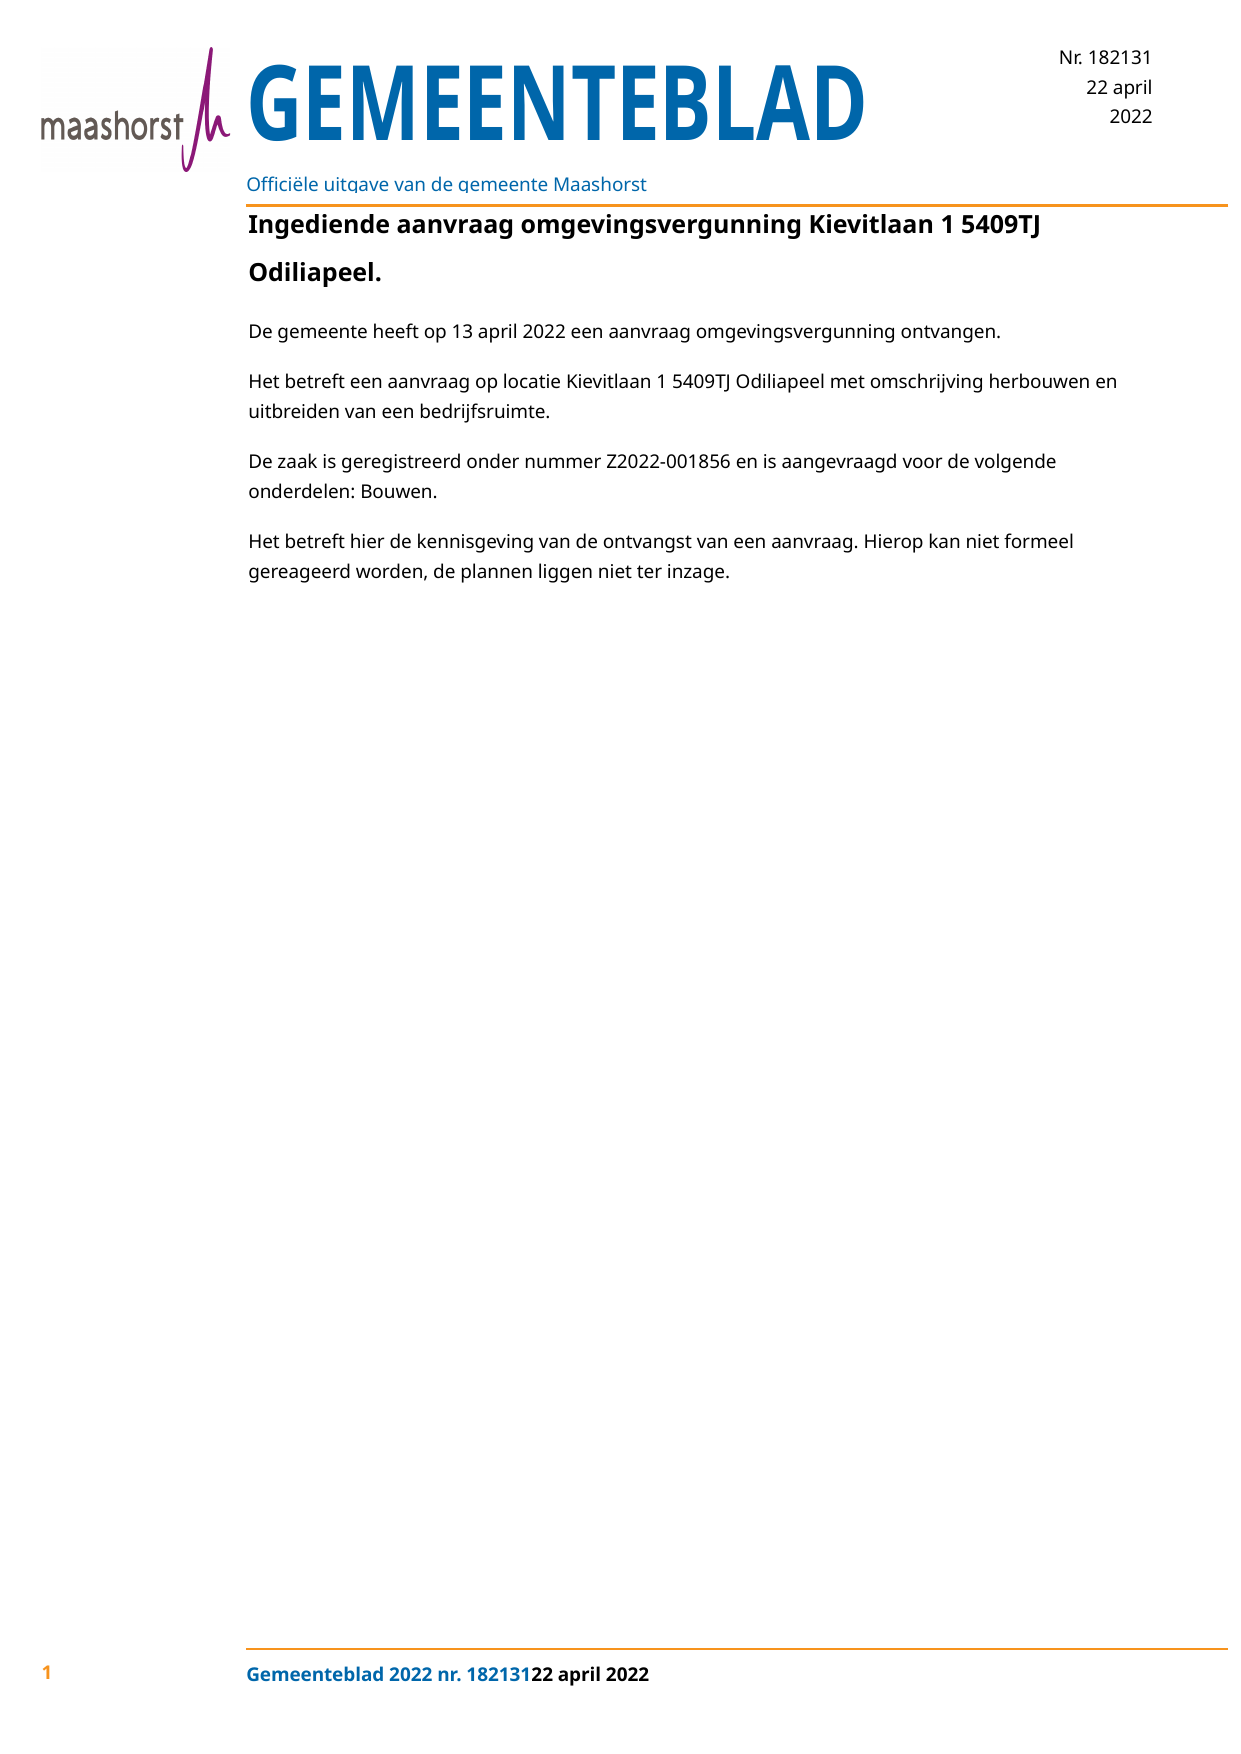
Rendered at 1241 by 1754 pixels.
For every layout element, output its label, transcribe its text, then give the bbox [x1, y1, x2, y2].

text De gemeente heeft op 13 april 2022 een aanvraag omgevingsvergunning ontvangen. [248, 318, 1152, 344]
text De zaak is geregistreerd onder nummer Z2022-001856 en is aangevraagd voor de volgende onderdelen: Bouwen. [248, 448, 1152, 504]
text Ingediende aanvraag omgevingsvergunning Kievitlaan 1 5409TJ Odiliapeel. [248, 207, 1152, 288]
text Het betreft hier de kennisgeving van de ontvangst van een aanvraag. Hierop kan niet formeel gereageerd worden, de plannen liggen niet ter inzage. [248, 528, 1152, 584]
picture [41, 47, 231, 172]
text Het betreft een aanvraag op locatie Kievitlaan 1 5409TJ Odiliapeel met omschrijving herbouwen en uitbreiden van een bedrijfsruimte. [248, 368, 1152, 424]
